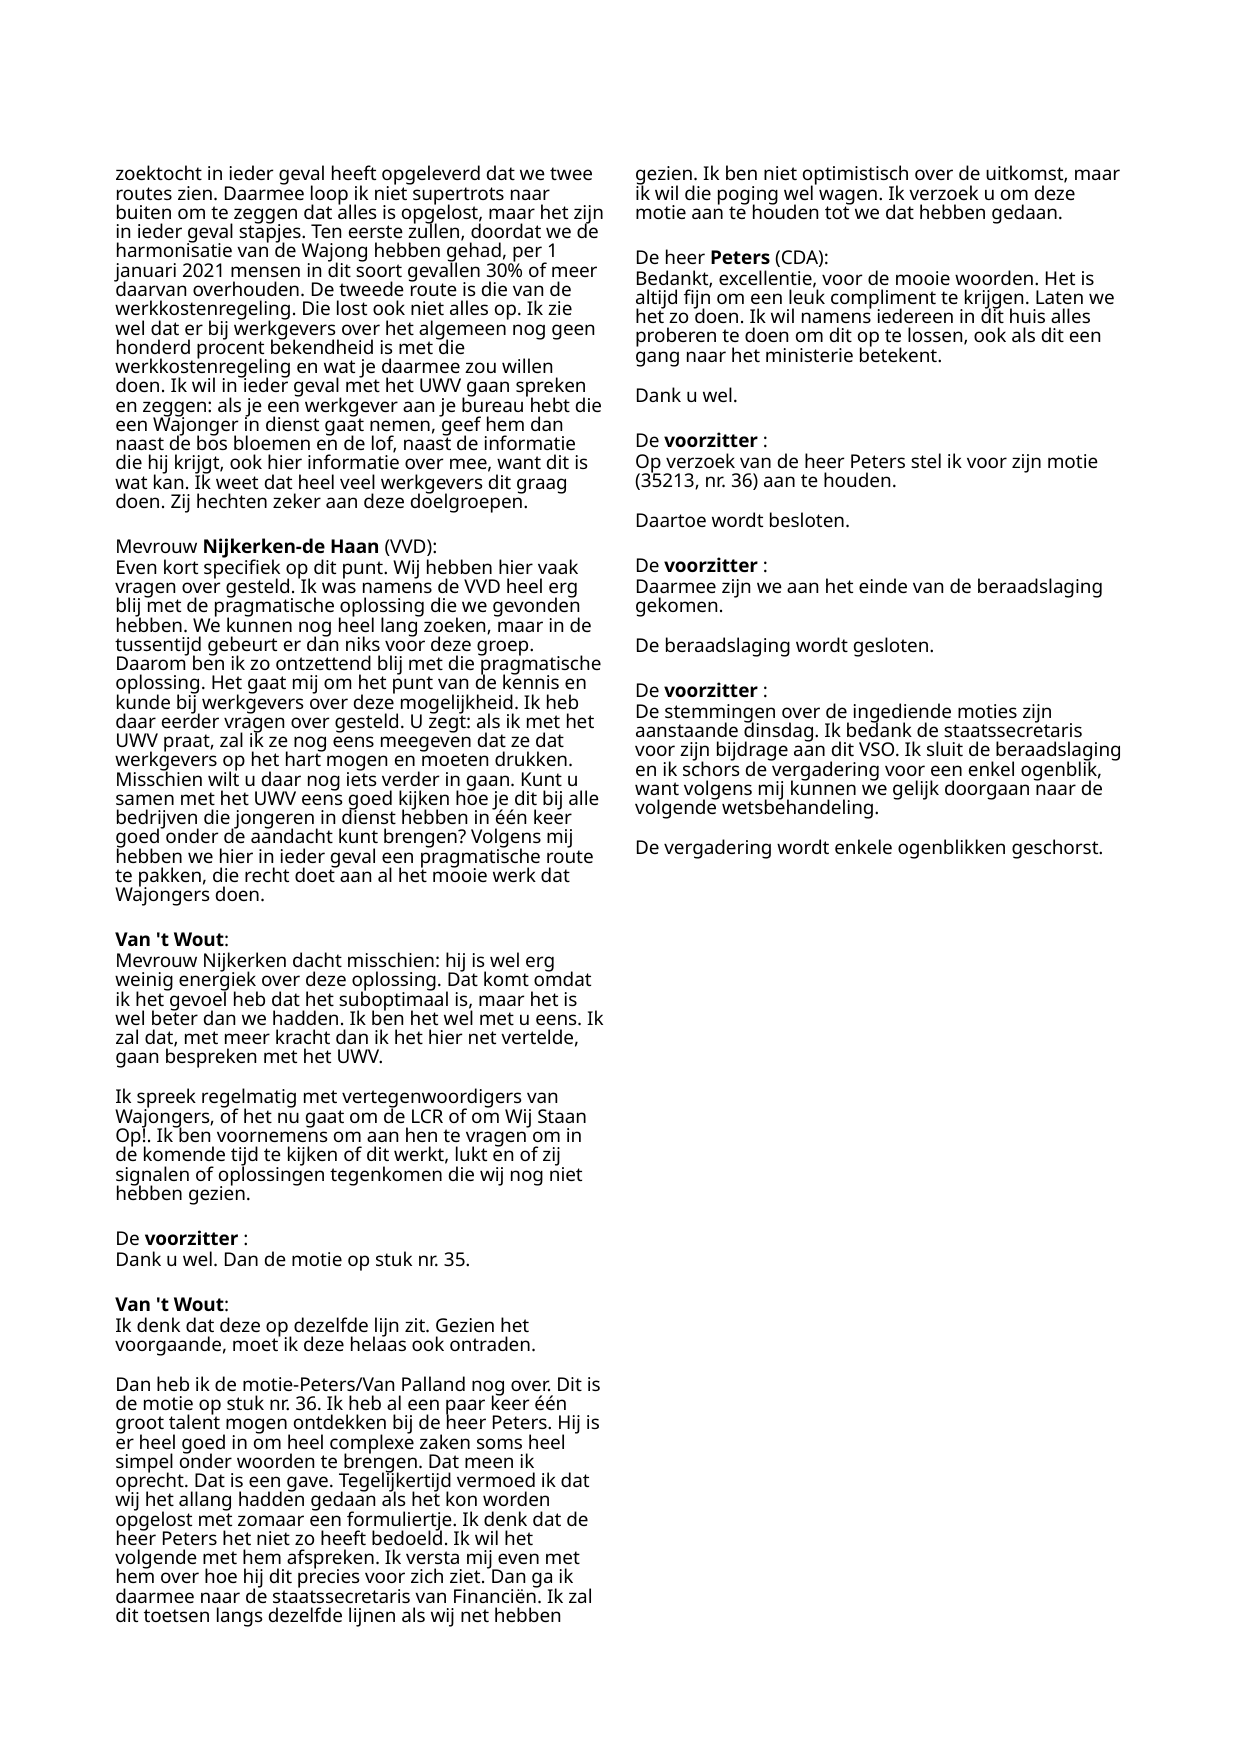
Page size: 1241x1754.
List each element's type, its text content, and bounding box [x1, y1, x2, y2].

text De voorzitter : [635, 552, 1125, 578]
text Van 't Wout: [115, 926, 605, 952]
text Ik spreek regelmatig met vertegenwoordigers van Wajongers, of het nu gaat om de LCR of om Wij Staan Op!. Ik ben voornemens om aan hen te vragen om in de komende tijd te kijken of dit werkt, lukt en of zij signalen of oplossingen tegenkomen die wij nog niet hebben gezien. [115, 1088, 605, 1204]
text De heer Peters (CDA): [635, 244, 1125, 270]
text De voorzitter : [115, 1225, 605, 1251]
text De vergadering wordt enkele ogenblikken geschorst. [635, 839, 1125, 859]
text De beraadslaging wordt gesloten. [635, 637, 1125, 656]
text Dank u wel. Dan de motie op stuk nr. 35. [115, 1251, 605, 1270]
text Dank u wel. [635, 387, 1125, 406]
text De stemmingen over de ingediende moties zijn aanstaande dinsdag. Ik bedank de staatssecretaris voor zijn bijdrage aan dit VSO. Ik sluit de beraadslaging en ik schors de vergadering voor een enkel ogenblik, want volgens mij kunnen we gelijk doorgaan naar de volgende wetsbehandeling. [635, 703, 1125, 818]
text De voorzitter : [635, 677, 1125, 703]
text Van 't Wout: [115, 1291, 605, 1317]
text Op verzoek van de heer Peters stel ik voor zijn motie (35213, nr. 36) aan te houden. [635, 453, 1125, 491]
text Dan heb ik de motie-Peters/Van Palland nog over. Dit is de motie op stuk nr. 36. Ik heb al een paar keer één groot talent mogen ontdekken bij de heer Peters. Hij is er heel goed in om heel complexe zaken soms heel simpel onder woorden te brengen. Dat meen ik oprecht. Dat is een gave. Tegelijkertijd vermoed ik dat wij het allang hadden gedaan als het kon worden opgelost met zomaar een formuliertje. Ik denk dat de heer Peters het niet zo heeft bedoeld. Ik wil het volgende met hem afspreken. Ik versta mij even met hem over hoe hij dit precies voor zich ziet. Dan ga ik daarmee naar de staatssecretaris van Financiën. Ik zal dit toetsen langs dezelfde lijnen als wij net hebben [115, 1376, 605, 1626]
text Mevrouw Nijkerken-de Haan (VVD): [115, 533, 605, 559]
text gezien. Ik ben niet optimistisch over de uitkomst, maar ik wil die poging wel wagen. Ik verzoek u om deze motie aan te houden tot we dat hebben gedaan. [635, 165, 1125, 223]
text Mevrouw Nijkerken dacht misschien: hij is wel erg weinig energiek over deze oplossing. Dat komt omdat ik het gevoel heb dat het suboptimaal is, maar het is wel beter dan we hadden. Ik ben het wel met u eens. Ik zal dat, met meer kracht dan ik het hier net vertelde, gaan bespreken met het UWV. [115, 952, 605, 1068]
text Daartoe wordt besloten. [635, 512, 1125, 531]
text Even kort specifiek op dit punt. Wij hebben hier vaak vragen over gesteld. Ik was namens de VVD heel erg blij met de pragmatische oplossing die we gevonden hebben. We kunnen nog heel lang zoeken, maar in de tussentijd gebeurt er dan niks voor deze groep. Daarom ben ik zo ontzettend blij met die pragmatische oplossing. Het gaat mij om het punt van de kennis en kunde bij werkgevers over deze mogelijkheid. Ik heb daar eerder vragen over gesteld. U zegt: als ik met het UWV praat, zal ik ze nog eens meegeven dat ze dat werkgevers op het hart mogen en moeten drukken. Misschien wilt u daar nog iets verder in gaan. Kunt u samen met het UWV eens goed kijken hoe je dit bij alle bedrijven die jongeren in dienst hebben in één keer goed onder de aandacht kunt brengen? Volgens mij hebben we hier in ieder geval een pragmatische route te pakken, die recht doet aan al het mooie werk dat Wajongers doen. [115, 559, 605, 906]
text Bedankt, excellentie, voor de mooie woorden. Het is altijd fijn om een leuk compliment te krijgen. Laten we het zo doen. Ik wil namens iedereen in dit huis alles proberen te doen om dit op te lossen, ook als dit een gang naar het ministerie betekent. [635, 270, 1125, 366]
text zoektocht in ieder geval heeft opgeleverd dat we twee routes zien. Daarmee loop ik niet supertrots naar buiten om te zeggen dat alles is opgelost, maar het zijn in ieder geval stapjes. Ten eerste zullen, doordat we de harmonisatie van de Wajong hebben gehad, per 1 januari 2021 mensen in dit soort gevallen 30% of meer daarvan overhouden. De tweede route is die van de werkkostenregeling. Die lost ook niet alles op. Ik zie wel dat er bij werkgevers over het algemeen nog geen honderd procent bekendheid is met die werkkostenregeling en wat je daarmee zou willen doen. Ik wil in ieder geval met het UWV gaan spreken en zeggen: als je een werkgever aan je bureau hebt die een Wajonger in dienst gaat nemen, geef hem dan naast de bos bloemen en de lof, naast de informatie die hij krijgt, ook hier informatie over mee, want dit is wat kan. Ik weet dat heel veel werkgevers dit graag doen. Zij hechten zeker aan deze doelgroepen. [115, 165, 605, 512]
text Daarmee zijn we aan het einde van de beraadslaging gekomen. [635, 578, 1125, 616]
text De voorzitter : [635, 427, 1125, 453]
text Ik denk dat deze op dezelfde lijn zit. Gezien het voorgaande, moet ik deze helaas ook ontraden. [115, 1317, 605, 1355]
